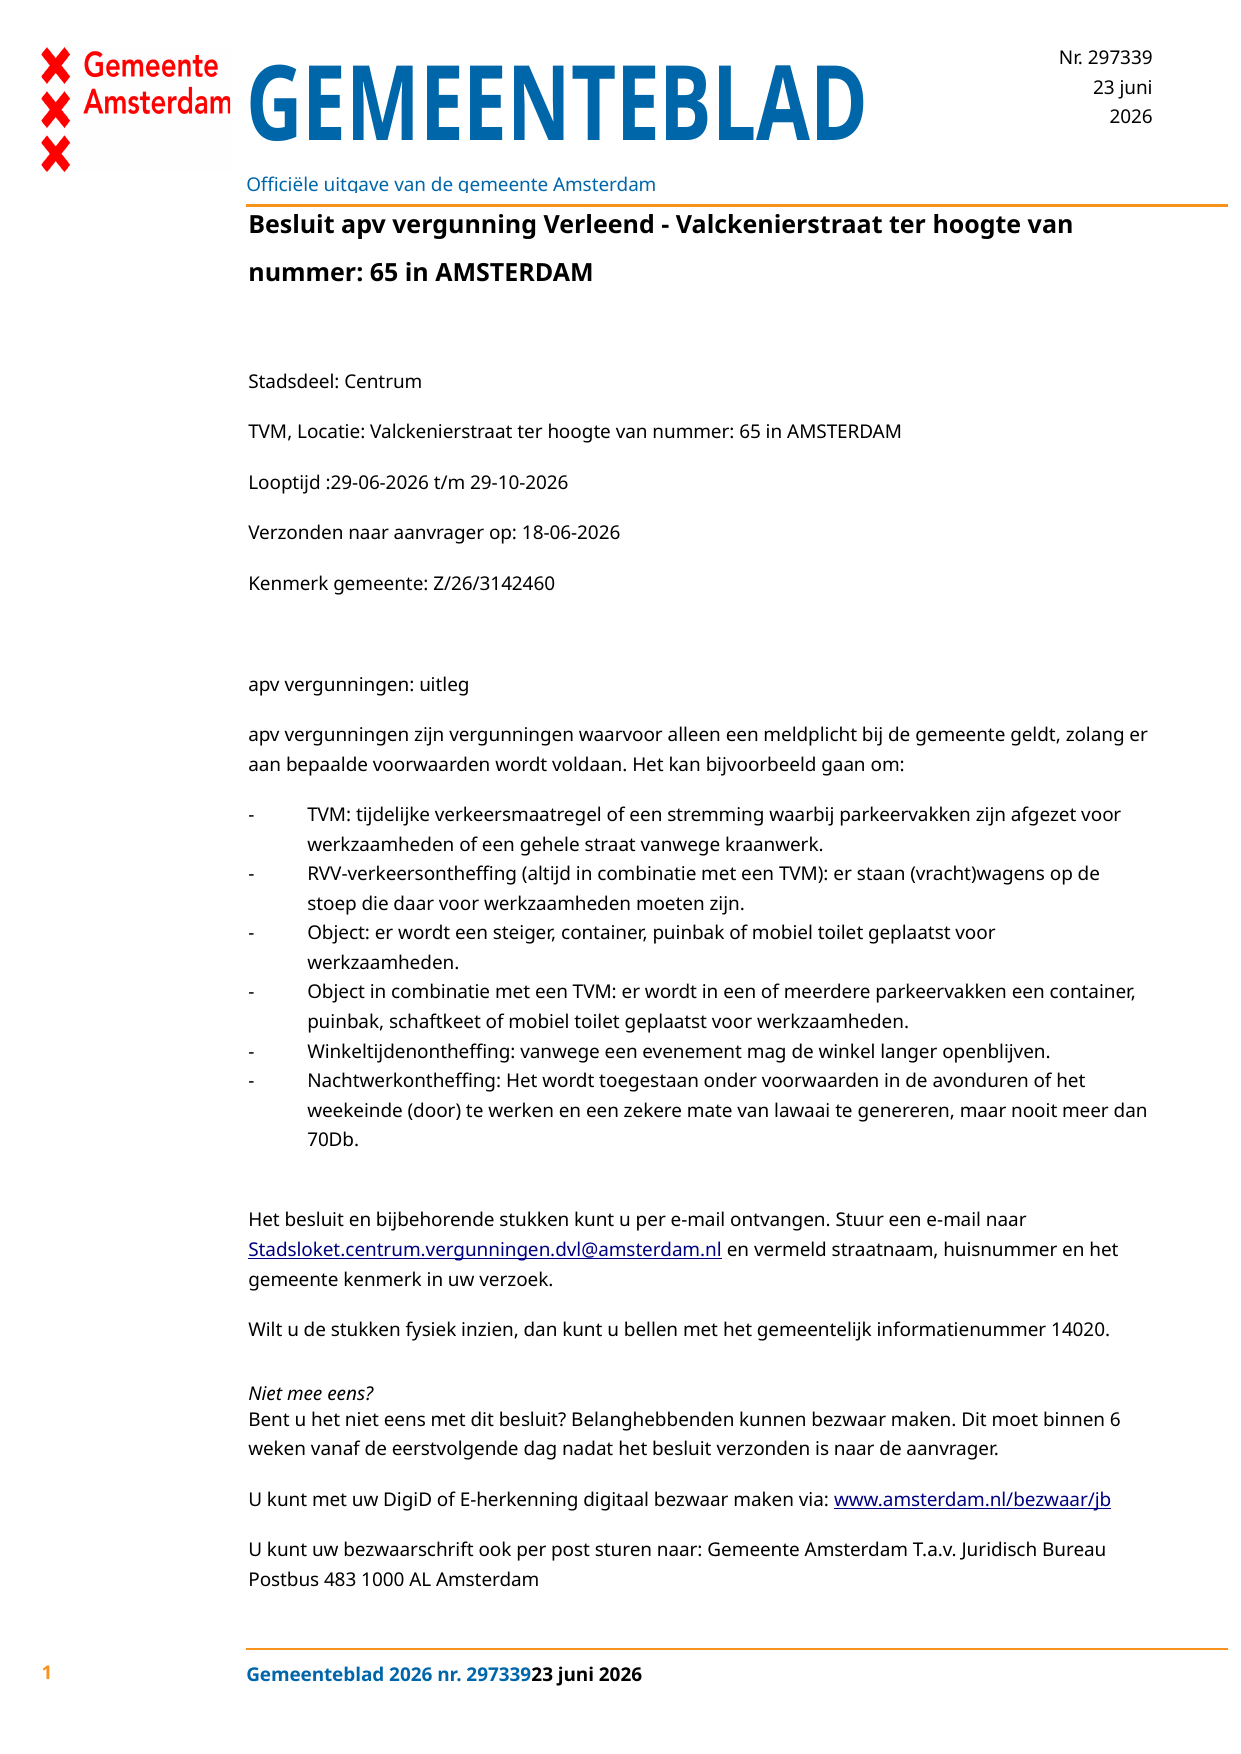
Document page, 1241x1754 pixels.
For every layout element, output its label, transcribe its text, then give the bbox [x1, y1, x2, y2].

list Object: er wordt een steiger, container, puinbak of mobiel toilet geplaatst voor werkzaamheden. [248, 919, 1152, 975]
text Het besluit en bijbehorende stukken kunt u per e-mail ontvangen. Stuur een e-mail naar Stadsloket.centrum.vergunningen.dvl@amsterdam.nl en vermeld straatnaam, huisnummer en het gemeente kenmerk in uw verzoek. [248, 1207, 1152, 1292]
list Winkeltijdenontheffing: vanwege een evenement mag de winkel langer openblijven. [248, 1038, 1152, 1064]
text Besluit apv vergunning Verleend - Valckenierstraat ter hoogte van nummer: 65 in AMSTERDAM [248, 207, 1152, 288]
text Niet mee eens? [248, 1380, 1152, 1406]
text Bent u het niet eens met dit besluit? Belanghebbenden kunnen bezwaar maken. Dit moet binnen 6 weken vanaf de eerstvolgende dag nadat het besluit verzonden is naar de aanvrager. [248, 1406, 1152, 1461]
text apv vergunningen: uitleg [248, 671, 1152, 697]
text Kenmerk gemeente: Z/26/3142460 [248, 570, 1152, 596]
text U kunt uw bezwaarschrift ook per post sturen naar: Gemeente Amsterdam T.a.v. Juridisch Bureau Postbus 483 1000 AL Amsterdam [248, 1536, 1152, 1592]
list Nachtwerkontheffing: Het wordt toegestaan onder voorwaarden in de avonduren of het weekeinde (door) te werken en een zekere mate van lawaai te genereren, maar nooit meer dan 70Db. [248, 1067, 1152, 1152]
text apv vergunningen zijn vergunningen waarvoor alleen een meldplicht bij de gemeente geldt, zolang er aan bepaalde voorwaarden wordt voldaan. Het kan bijvoorbeeld gaan om: [248, 721, 1152, 777]
list TVM: tijdelijke verkeersmaatregel of een stremming waarbij parkeervakken zijn afgezet voor werkzaamheden of een gehele straat vanwege kraanwerk. [248, 801, 1152, 857]
text Verzonden naar aanvrager op: 18-06-2026 [248, 519, 1152, 545]
picture [41, 47, 231, 172]
list RVV-verkeersontheffing (altijd in combinatie met een TVM): er staan (vracht)wagens op de stoep die daar voor werkzaamheden moeten zijn. [248, 860, 1152, 916]
text Looptijd :29-06-2026 t/m 29-10-2026 [248, 469, 1152, 495]
text Wilt u de stukken fysiek inzien, dan kunt u bellen met het gemeentelijk informatienummer 14020. [248, 1316, 1152, 1342]
text Stadsdeel: Centrum [248, 368, 1152, 394]
list Object in combinatie met een TVM: er wordt in een of meerdere parkeervakken een container, puinbak, schaftkeet of mobiel toilet geplaatst voor werkzaamheden. [248, 979, 1152, 1034]
text U kunt met uw DigiD of E-herkenning digitaal bezwaar maken via: www.amsterdam.nl/bezwaar/jb [248, 1486, 1152, 1512]
text TVM, Locatie: Valckenierstraat ter hoogte van nummer: 65 in AMSTERDAM [248, 419, 1152, 444]
